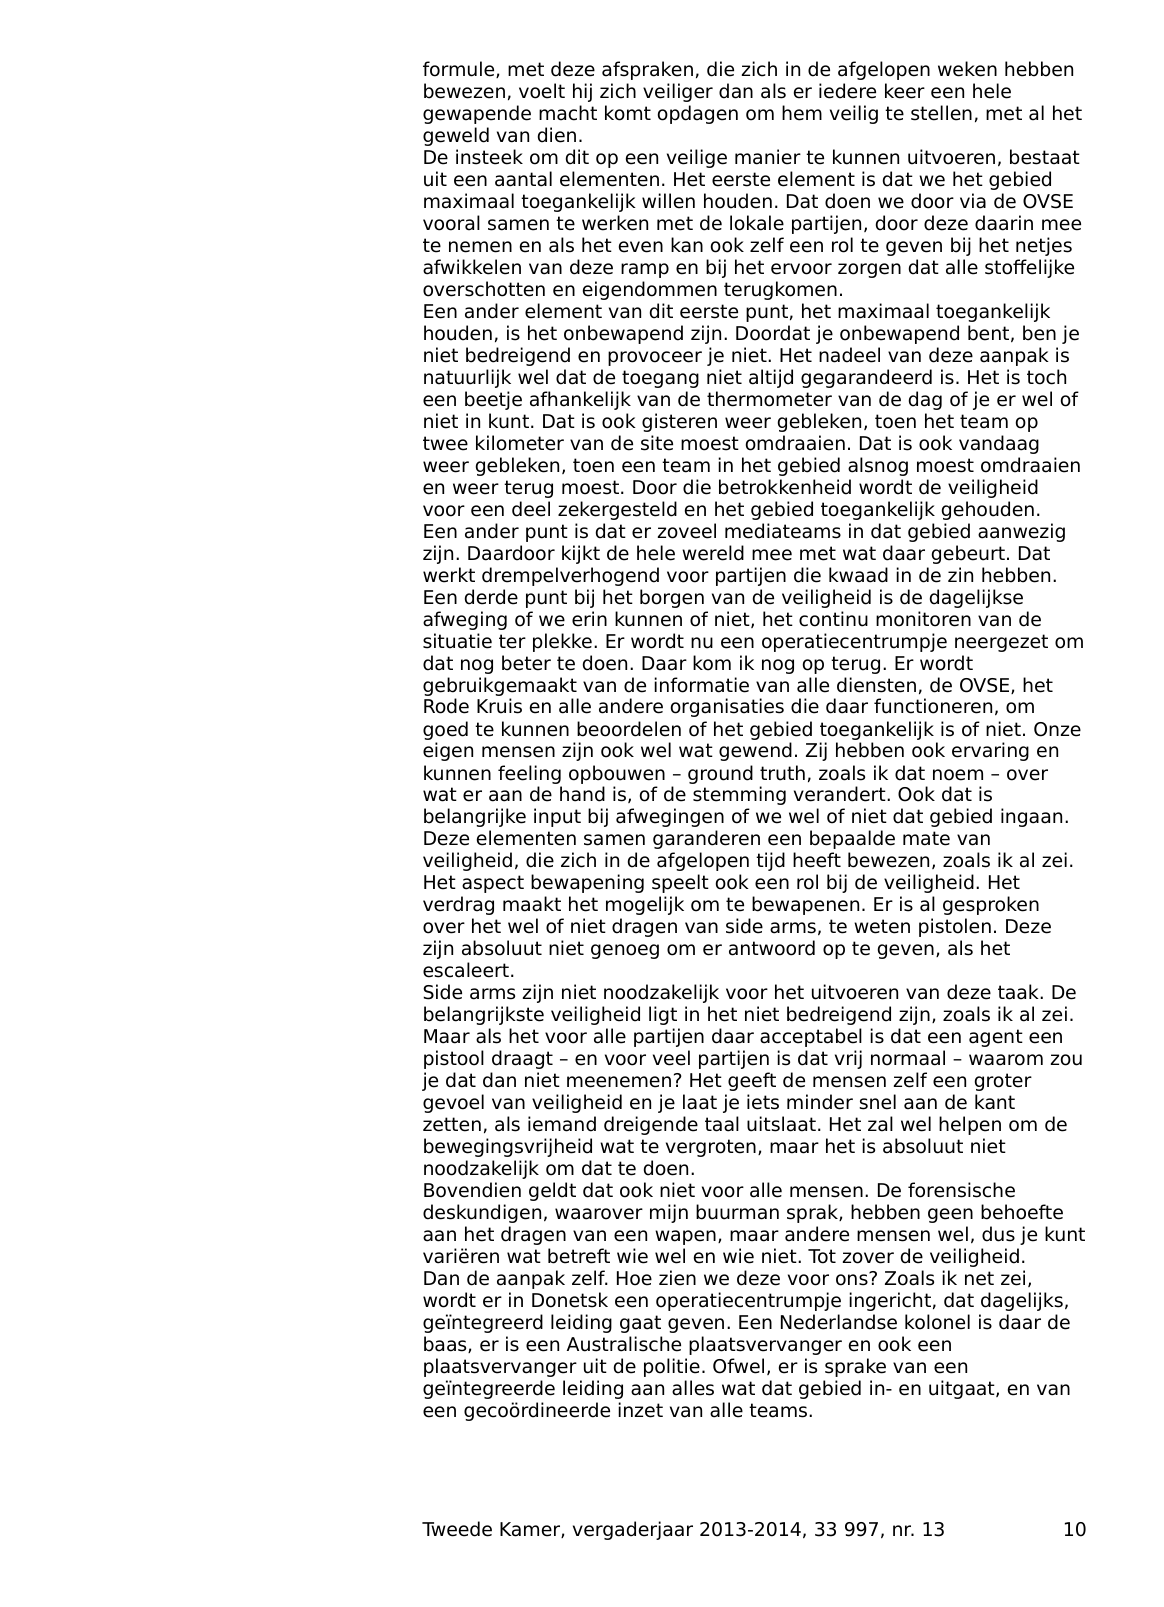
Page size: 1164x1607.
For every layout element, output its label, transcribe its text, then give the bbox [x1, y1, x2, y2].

text Side arms zijn niet noodzakelijk voor het uitvoeren van deze taak. De belangrijkste veiligheid ligt in het niet bedreigend zijn, zoals ik al zei. Maar als het voor alle partijen daar acceptabel is dat een agent een pistool draagt – en voor veel partijen is dat vrij normaal – waarom zou je dat dan niet meenemen? Het geeft de mensen zelf een groter gevoel van veiligheid en je laat je iets minder snel aan de kant zetten, als iemand dreigende taal uitslaat. Het zal wel helpen om de bewegingsvrijheid wat te vergroten, maar het is absoluut niet noodzakelijk om dat te doen. [422, 982, 1087, 1180]
text Deze elementen samen garanderen een bepaalde mate van veiligheid, die zich in de afgelopen tijd heeft bewezen, zoals ik al zei. Het aspect bewapening speelt ook een rol bij de veiligheid. Het verdrag maakt het mogelijk om te bewapenen. Er is al gesproken over het wel of niet dragen van side arms, te weten pistolen. Deze zijn absoluut niet genoeg om er antwoord op te geven, als het escaleert. [422, 828, 1087, 982]
text De insteek om dit op een veilige manier te kunnen uitvoeren, bestaat uit een aantal elementen. Het eerste element is dat we het gebied maximaal toegankelijk willen houden. Dat doen we door via de OVSE vooral samen te werken met de lokale partijen, door deze daarin mee te nemen en als het even kan ook zelf een rol te geven bij het netjes afwikkelen van deze ramp en bij het ervoor zorgen dat alle stoffelijke overschotten en eigendommen terugkomen. [422, 147, 1087, 301]
text Een ander element van dit eerste punt, het maximaal toegankelijk houden, is het onbewapend zijn. Doordat je onbewapend bent, ben je niet bedreigend en provoceer je niet. Het nadeel van deze aanpak is natuurlijk wel dat de toegang niet altijd gegarandeerd is. Het is toch een beetje afhankelijk van de thermometer van de dag of je er wel of niet in kunt. Dat is ook gisteren weer gebleken, toen het team op twee kilometer van de site moest omdraaien. Dat is ook vandaag weer gebleken, toen een team in het gebied alsnog moest omdraaien en weer terug moest. Door die betrokkenheid wordt de veiligheid voor een deel zekergesteld en het gebied toegankelijk gehouden. [422, 301, 1087, 521]
text Bovendien geldt dat ook niet voor alle mensen. De forensische deskundigen, waarover mijn buurman sprak, hebben geen behoefte aan het dragen van een wapen, maar andere mensen wel, dus je kunt variëren wat betreft wie wel en wie niet. Tot zover de veiligheid. [422, 1180, 1087, 1268]
text formule, met deze afspraken, die zich in de afgelopen weken hebben bewezen, voelt hij zich veiliger dan als er iedere keer een hele gewapende macht komt opdagen om hem veilig te stellen, met al het geweld van dien. [422, 59, 1087, 147]
text Een ander punt is dat er zoveel mediateams in dat gebied aanwezig zijn. Daardoor kijkt de hele wereld mee met wat daar gebeurt. Dat werkt drempelverhogend voor partijen die kwaad in de zin hebben. [422, 521, 1087, 587]
text Dan de aanpak zelf. Hoe zien we deze voor ons? Zoals ik net zei, wordt er in Donetsk een operatiecentrumpje ingericht, dat dagelijks, geïntegreerd leiding gaat geven. Een Nederlandse kolonel is daar de baas, er is een Australische plaatsvervanger en ook een plaatsvervanger uit de politie. Ofwel, er is sprake van een geïntegreerde leiding aan alles wat dat gebied in- en uitgaat, en van een gecoördineerde inzet van alle teams. [422, 1268, 1087, 1422]
text Een derde punt bij het borgen van de veiligheid is de dagelijkse afweging of we erin kunnen of niet, het continu monitoren van de situatie ter plekke. Er wordt nu een operatiecentrumpje neergezet om dat nog beter te doen. Daar kom ik nog op terug. Er wordt gebruikgemaakt van de informatie van alle diensten, de OVSE, het Rode Kruis en alle andere organisaties die daar functioneren, om goed te kunnen beoordelen of het gebied toegankelijk is of niet. Onze eigen mensen zijn ook wel wat gewend. Zij hebben ook ervaring en kunnen feeling opbouwen – ground truth, zoals ik dat noem – over wat er aan de hand is, of de stemming verandert. Ook dat is belangrijke input bij afwegingen of we wel of niet dat gebied ingaan. [422, 587, 1087, 828]
